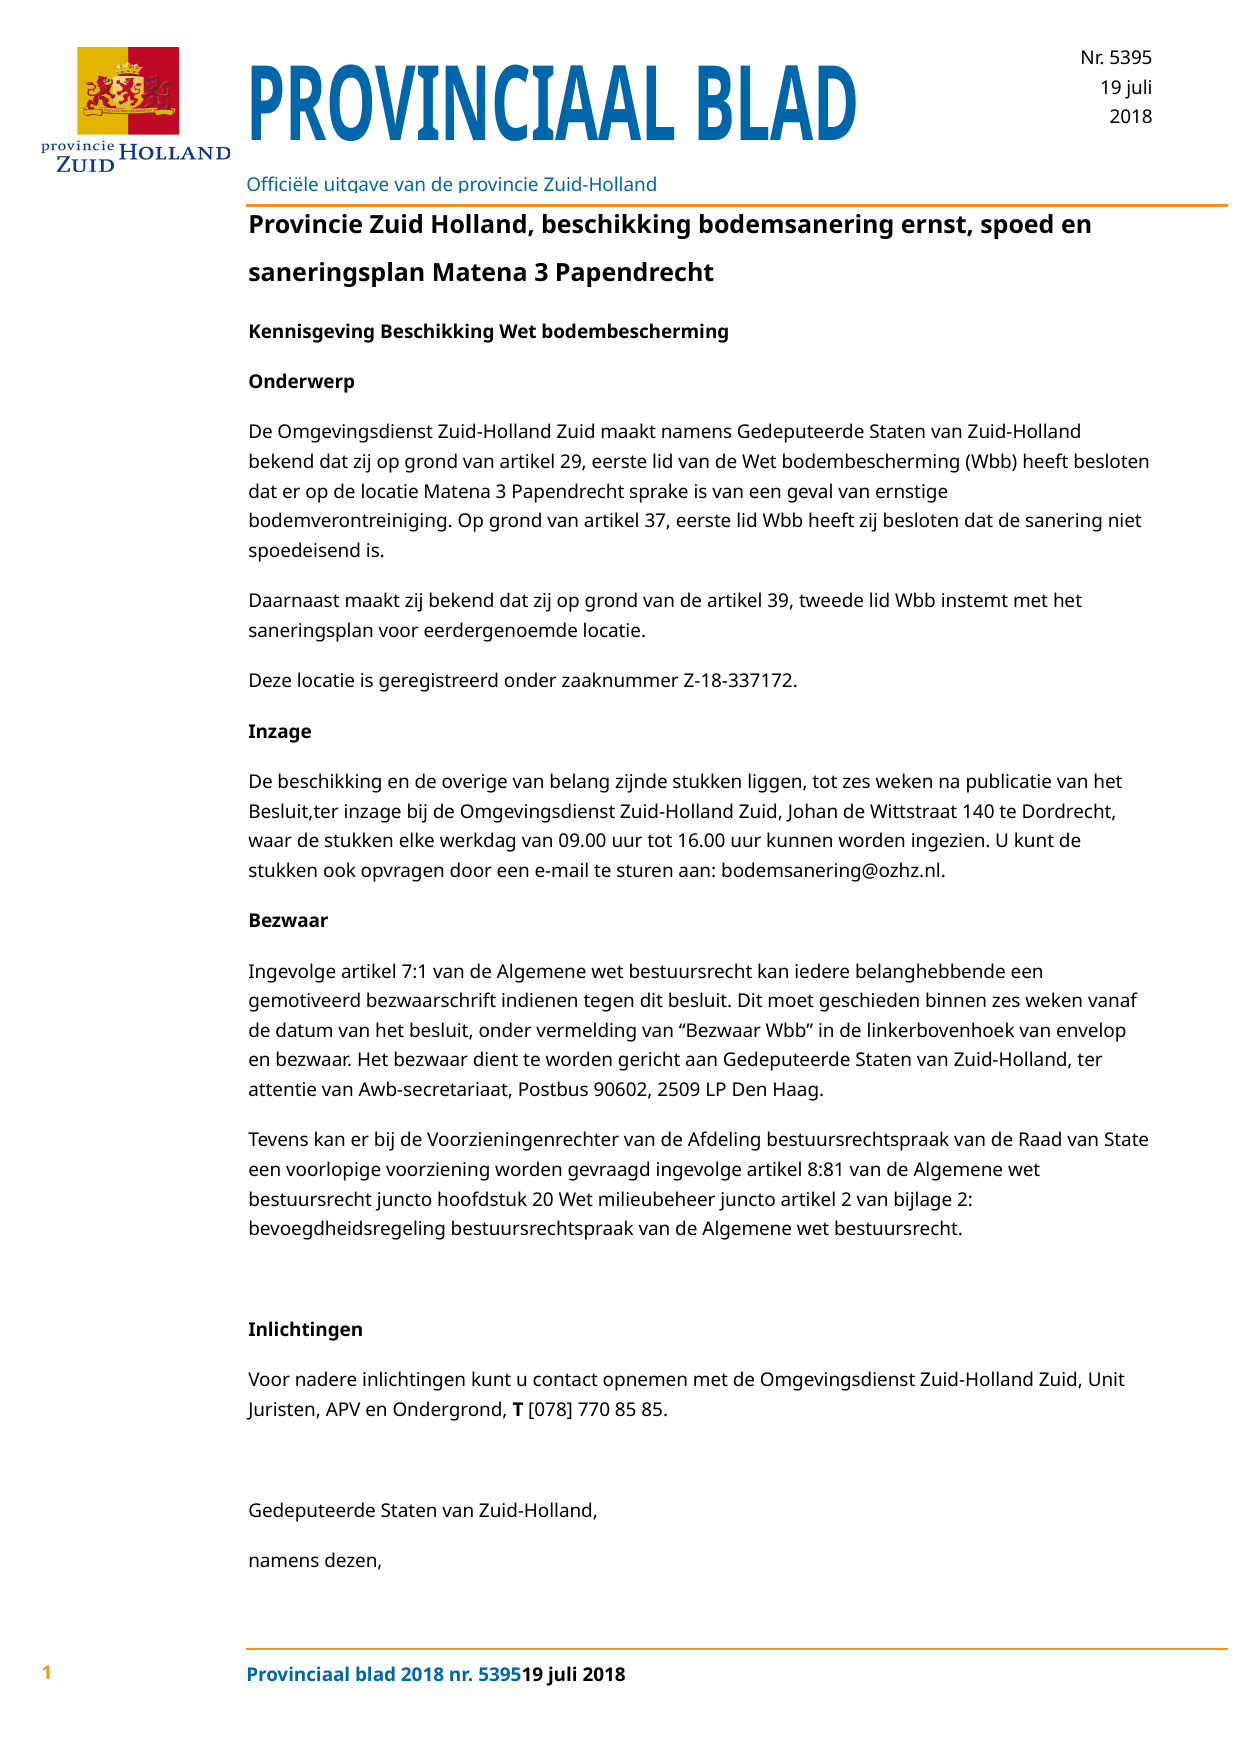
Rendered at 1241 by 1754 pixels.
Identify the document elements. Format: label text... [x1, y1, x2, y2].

picture [41, 47, 231, 172]
text De beschikking en de overige van belang zijnde stukken liggen, tot zes weken na publicatie van het Besluit,ter inzage bij de Omgevingsdienst Zuid-Holland Zuid, Johan de Wittstraat 140 te Dordrecht, waar de stukken elke werkdag van 09.00 uur tot 16.00 uur kunnen worden ingezien. U kunt de stukken ook opvragen door een e-mail te sturen aan: bodemsanering@ozhz.nl. [248, 768, 1152, 883]
text De Omgevingsdienst Zuid-Holland Zuid maakt namens Gedeputeerde Staten van Zuid-Holland bekend dat zij op grond van artikel 29, eerste lid van de Wet bodembescherming (Wbb) heeft besloten dat er op de locatie Matena 3 Papendrecht sprake is van een geval van ernstige bodemverontreiniging. Op grond van artikel 37, eerste lid Wbb heeft zij besloten dat de sanering niet spoedeisend is. [248, 419, 1152, 563]
text Daarnaast maakt zij bekend dat zij op grond van de artikel 39, tweede lid Wbb instemt met het saneringsplan voor eerdergenoemde locatie. [248, 587, 1152, 643]
text Provincie Zuid Holland, beschikking bodemsanering ernst, spoed en saneringsplan Matena 3 Papendrecht [248, 207, 1152, 288]
text Ingevolge artikel 7:1 van de Algemene wet bestuursrecht kan iedere belanghebbende een gemotiveerd bezwaarschrift indienen tegen dit besluit. Dit moet geschieden binnen zes weken vanaf de datum van het besluit, onder vermelding van “Bezwaar Wbb” in de linkerbovenhoek van envelop en bezwaar. Het bezwaar dient te worden gericht aan Gedeputeerde Staten van Zuid-Holland, ter attentie van Awb-secretariaat, Postbus 90602, 2509 LP Den Haag. [248, 958, 1152, 1102]
text Inlichtingen [248, 1316, 1152, 1342]
text Tevens kan er bij de Voorzieningenrechter van de Afdeling bestuursrechtspraak van de Raad van State een voorlopige voorziening worden gevraagd ingevolge artikel 8:81 van de Algemene wet bestuursrecht juncto hoofdstuk 20 Wet milieubeheer juncto artikel 2 van bijlage 2: bevoegdheidsregeling bestuursrechtspraak van de Algemene wet bestuursrecht. [248, 1127, 1152, 1241]
text Gedeputeerde Staten van Zuid-Holland, [248, 1497, 1152, 1523]
text Kennisgeving Beschikking Wet bodembescherming [248, 318, 1152, 344]
text Voor nadere inlichtingen kunt u contact opnemen met de Omgevingsdienst Zuid-Holland Zuid, Unit Juristen, APV en Ondergrond, T [078] 770 85 85. [248, 1367, 1152, 1422]
text Bezwaar [248, 907, 1152, 933]
text namens dezen, [248, 1547, 1152, 1573]
text Onderwerp [248, 368, 1152, 394]
text Inzage [248, 718, 1152, 744]
text Deze locatie is geregistreerd onder zaaknummer Z-18-337172. [248, 667, 1152, 693]
